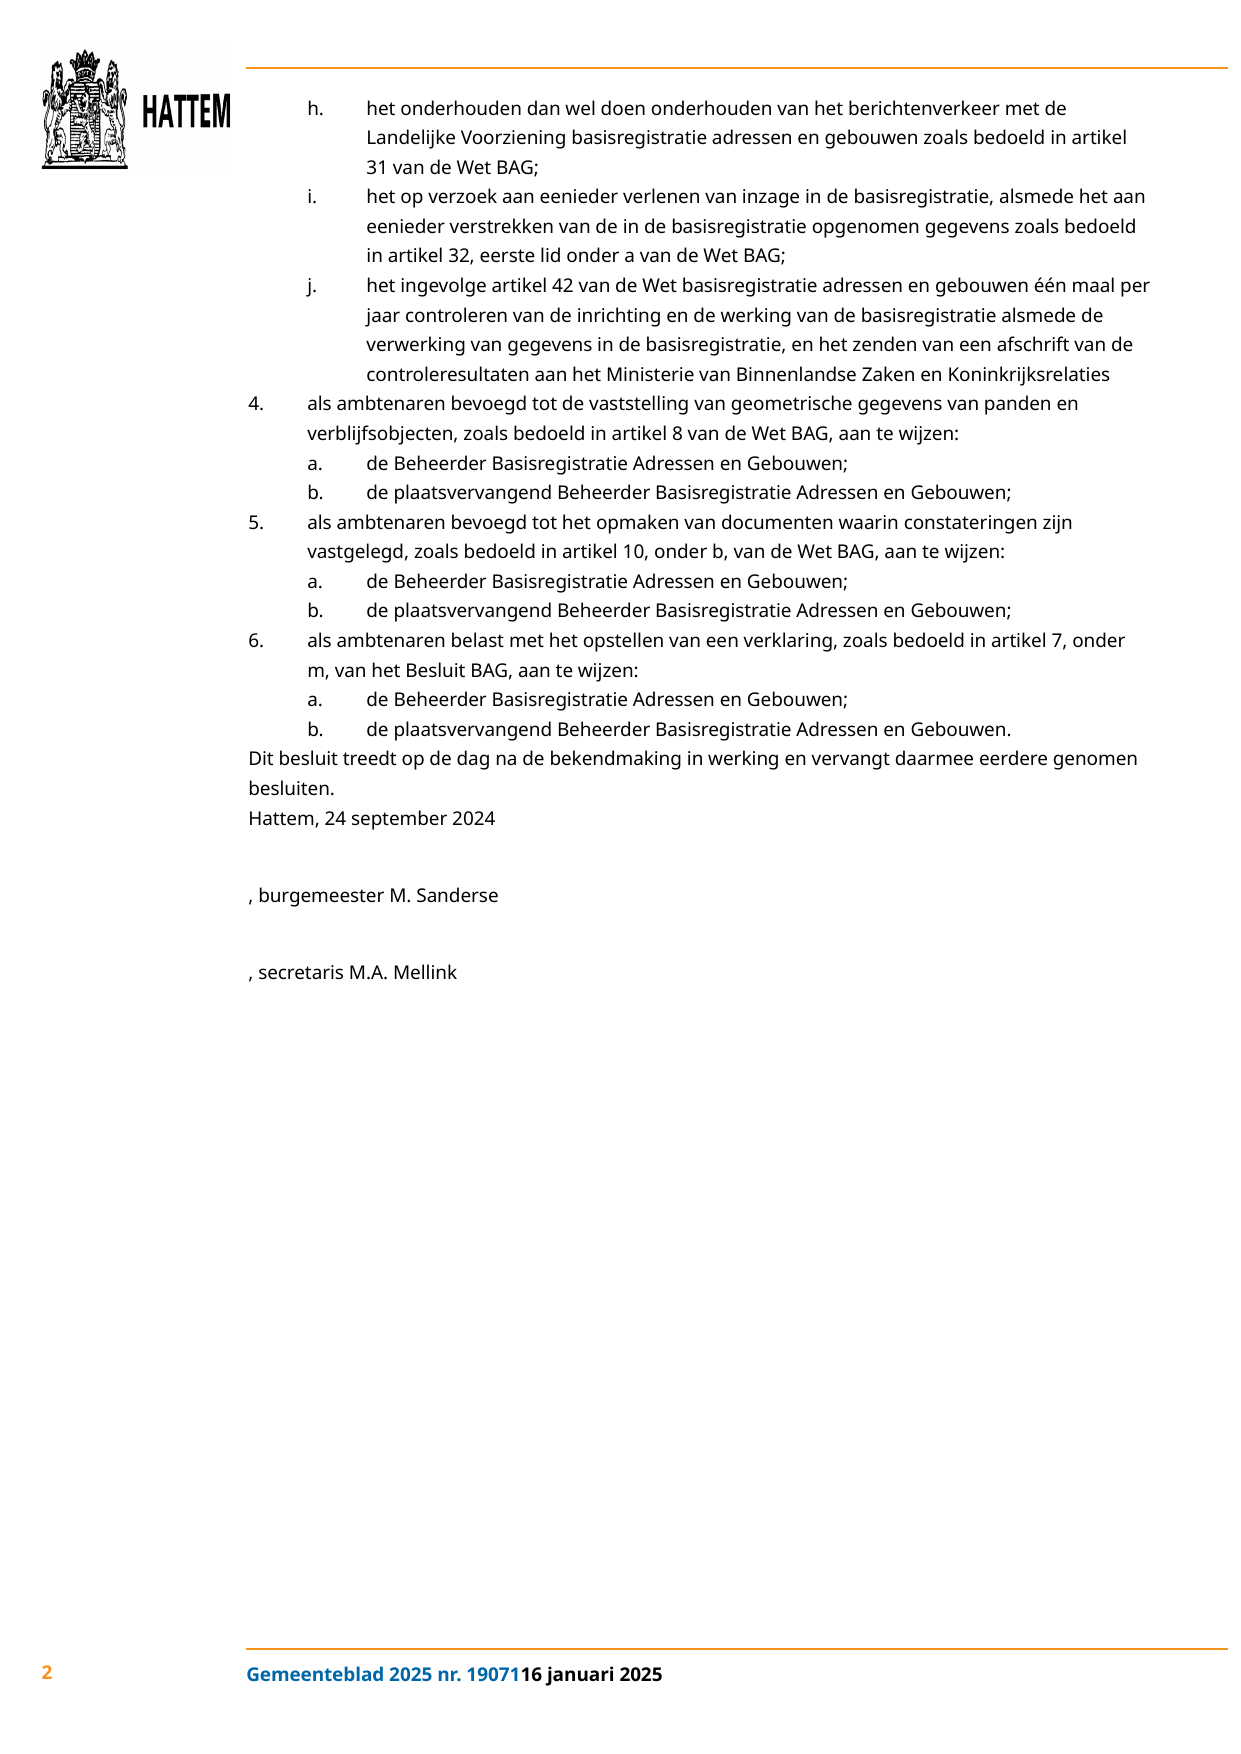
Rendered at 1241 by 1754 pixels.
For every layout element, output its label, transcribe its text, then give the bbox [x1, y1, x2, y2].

list de Beheerder Basisregistratie Adressen en Gebouwen; [307, 450, 1152, 476]
list als ambtenaren belast met het opstellen van een verklaring, zoals bedoeld in artikel 7, onder m, van het Besluit BAG, aan te wijzen: [248, 627, 1152, 683]
list de plaatsvervangend Beheerder Basisregistratie Adressen en Gebouwen; [307, 598, 1152, 623]
list het ingevolge artikel 42 van de Wet basisregistratie adressen en gebouwen één maal per jaar controleren van de inrichting en de werking van de basisregistratie alsmede de verwerking van gegevens in de basisregistratie, en het zenden van een afschrift van de controleresultaten aan het Ministerie van Binnenlandse Zaken en Koninkrijksrelaties [307, 272, 1152, 387]
list de plaatsvervangend Beheerder Basisregistratie Adressen en Gebouwen; [307, 479, 1152, 505]
text Dit besluit treedt op de dag na de bekendmaking in werking en vervangt daarmee eerdere genomen besluiten. [248, 746, 1152, 801]
list als ambtenaren bevoegd tot het opmaken van documenten waarin constateringen zijn vastgelegd, zoals bedoeld in artikel 10, onder b, van de Wet BAG, aan te wijzen: [248, 509, 1152, 564]
text , secretaris M.A. Mellink [248, 959, 1152, 985]
list de Beheerder Basisregistratie Adressen en Gebouwen; [307, 568, 1152, 594]
text Hattem, 24 september 2024 [248, 805, 1152, 831]
list de plaatsvervangend Beheerder Basisregistratie Adressen en Gebouwen. [307, 716, 1152, 742]
list als ambtenaren bevoegd tot de vaststelling van geometrische gegevens van panden en verblijfsobjecten, zoals bedoeld in artikel 8 van de Wet BAG, aan te wijzen: [248, 391, 1152, 446]
list het onderhouden dan wel doen onderhouden van het berichtenverkeer met de Landelijke Voorziening basisregistratie adressen en gebouwen zoals bedoeld in artikel 31 van de Wet BAG; [307, 95, 1152, 180]
list de Beheerder Basisregistratie Adressen en Gebouwen; [307, 686, 1152, 712]
list het op verzoek aan eenieder verlenen van inzage in de basisregistratie, alsmede het aan eenieder verstrekken van de in de basisregistratie opgenomen gegevens zoals bedoeld in artikel 32, eerste lid onder a van de Wet BAG; [307, 183, 1152, 268]
picture [41, 47, 231, 172]
text , burgemeester M. Sanderse [248, 882, 1152, 908]
